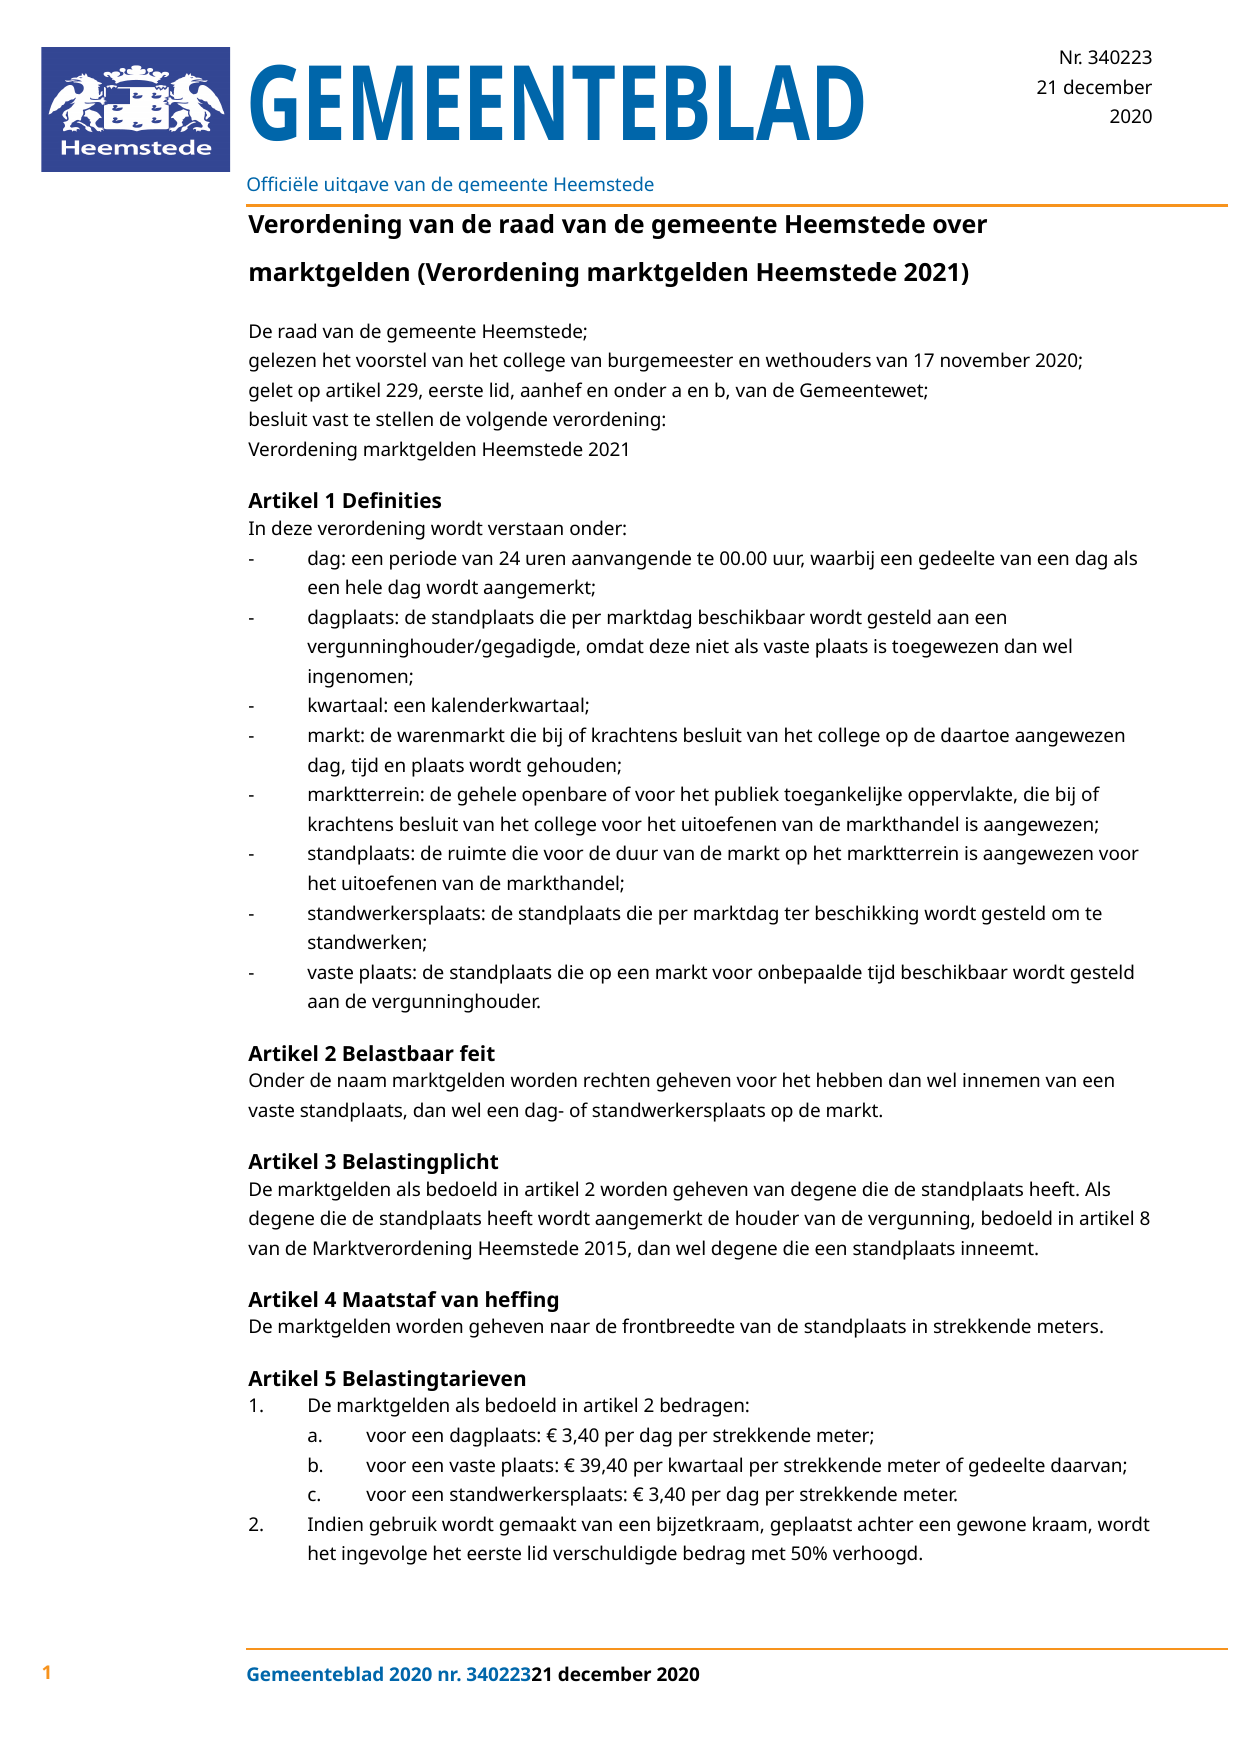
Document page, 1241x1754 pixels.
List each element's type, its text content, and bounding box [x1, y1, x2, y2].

text gelet op artikel 229, eerste lid, aanhef en onder a en b, van de Gemeentewet; [248, 377, 1152, 403]
text Verordening van de raad van de gemeente Heemstede over marktgelden (Verordening marktgelden Heemstede 2021) [248, 207, 1152, 288]
list marktterrein: de gehele openbare of voor het publiek toegankelijke oppervlakte, die bij of krachtens besluit van het college voor het uitoefenen van de markthandel is aangewezen; [248, 781, 1152, 837]
list markt: de warenmarkt die bij of krachtens besluit van het college op de daartoe aangewezen dag, tijd en plaats wordt gehouden; [248, 722, 1152, 777]
list Indien gebruik wordt gemaakt van een bijzetkraam, geplaatst achter een gewone kraam, wordt het ingevolge het eerste lid verschuldigde bedrag met 50% verhoogd. [248, 1511, 1152, 1566]
list vaste plaats: de standplaats die op een markt voor onbepaalde tijd beschikbaar wordt gesteld aan de vergunninghouder. [248, 959, 1152, 1014]
list standwerkersplaats: de standplaats die per marktdag ter beschikking wordt gesteld om te standwerken; [248, 900, 1152, 955]
list De marktgelden als bedoeld in artikel 2 bedragen: [248, 1393, 1152, 1418]
text Artikel 4 Maatstaf van heffing [248, 1285, 1152, 1314]
list standplaats: de ruimte die voor de duur van de markt op het marktterrein is aangewezen voor het uitoefenen van de markthandel; [248, 841, 1152, 896]
list voor een standwerkersplaats: € 3,40 per dag per strekkende meter. [307, 1481, 1152, 1507]
list dag: een periode van 24 uren aanvangende te 00.00 uur, waarbij een gedeelte van een dag als een hele dag wordt aangemerkt; [248, 545, 1152, 600]
text Verordening marktgelden Heemstede 2021 [248, 436, 1152, 462]
text gelezen het voorstel van het college van burgemeester en wethouders van 17 november 2020; [248, 347, 1152, 373]
text In deze verordening wordt verstaan onder: [248, 515, 1152, 541]
text De marktgelden worden geheven naar de frontbreedte van de standplaats in strekkende meters. [248, 1314, 1152, 1339]
list dagplaats: de standplaats die per marktdag beschikbaar wordt gesteld aan een vergunninghouder/gegadigde, omdat deze niet als vaste plaats is toegewezen dan wel ingenomen; [248, 604, 1152, 689]
text Artikel 3 Belastingplicht [248, 1147, 1152, 1176]
text besluit vast te stellen de volgende verordening: [248, 407, 1152, 432]
text Onder de naam marktgelden worden rechten geheven voor het hebben dan wel innemen van een vaste standplaats, dan wel een dag- of standwerkersplaats op de markt. [248, 1067, 1152, 1123]
picture [41, 47, 231, 172]
text Artikel 1 Definities [248, 487, 1152, 515]
list voor een vaste plaats: € 39,40 per kwartaal per strekkende meter of gedeelte daarvan; [307, 1452, 1152, 1477]
list kwartaal: een kalenderkwartaal; [248, 693, 1152, 718]
text De raad van de gemeente Heemstede; [248, 318, 1152, 344]
text Artikel 2 Belastbaar feit [248, 1039, 1152, 1067]
list voor een dagplaats: € 3,40 per dag per strekkende meter; [307, 1422, 1152, 1448]
text Artikel 5 Belastingtarieven [248, 1364, 1152, 1393]
text De marktgelden als bedoeld in artikel 2 worden geheven van degene die de standplaats heeft. Als degene die de standplaats heeft wordt aangemerkt de houder van de vergunning, bedoeld in artikel 8 van de Marktverordening Heemstede 2015, dan wel degene die een standplaats inneemt. [248, 1176, 1152, 1261]
